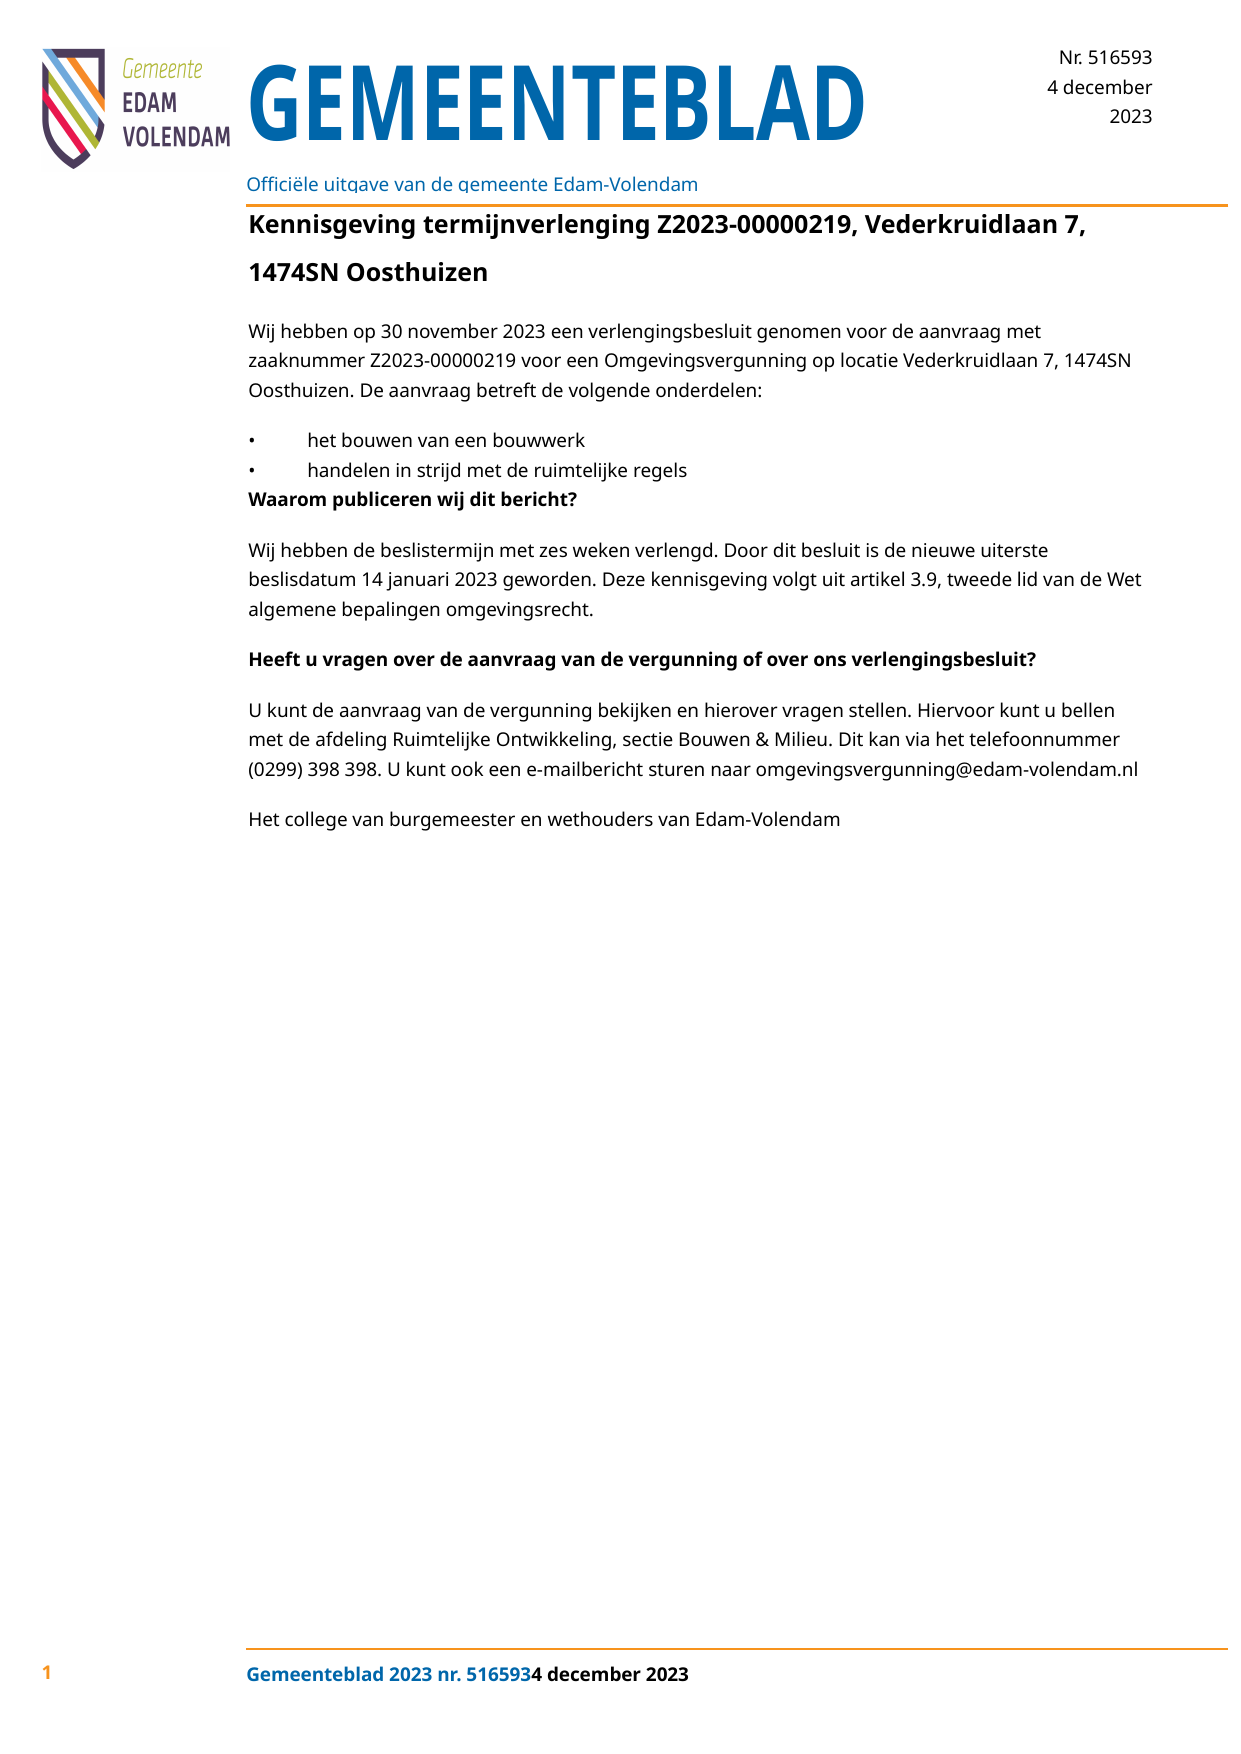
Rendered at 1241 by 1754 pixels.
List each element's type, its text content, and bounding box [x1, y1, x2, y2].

text Kennisgeving termijnverlenging Z2023-00000219, Vederkruidlaan 7, 1474SN Oosthuizen [248, 207, 1152, 288]
text U kunt de aanvraag van de vergunning bekijken en hierover vragen stellen. Hiervoor kunt u bellen met de afdeling Ruimtelijke Ontwikkeling, sectie Bouwen & Milieu. Dit kan via het telefoonnummer (0299) 398 398. U kunt ook een e-mailbericht sturen naar omgevingsvergunning@edam-volendam.nl [248, 697, 1152, 782]
list het bouwen van een bouwwerk [248, 427, 1152, 453]
list handelen in strijd met de ruimtelijke regels [248, 457, 1152, 483]
text Wij hebben de beslistermijn met zes weken verlengd. Door dit besluit is de nieuwe uiterste beslisdatum 14 januari 2023 geworden. Deze kennisgeving volgt uit artikel 3.9, tweede lid van de Wet algemene bepalingen omgevingsrecht. [248, 537, 1152, 622]
picture [41, 47, 231, 172]
text Het college van burgemeester en wethouders van Edam-Volendam [248, 807, 1152, 832]
text Waarom publiceren wij dit bericht? [248, 487, 1152, 512]
text Heeft u vragen over de aanvraag van de vergunning of over ons verlengingsbesluit? [248, 647, 1152, 672]
text Wij hebben op 30 november 2023 een verlengingsbesluit genomen voor de aanvraag met zaaknummer Z2023-00000219 voor een Omgevingsvergunning op locatie Vederkruidlaan 7, 1474SN Oosthuizen. De aanvraag betreft de volgende onderdelen: [248, 318, 1152, 403]
